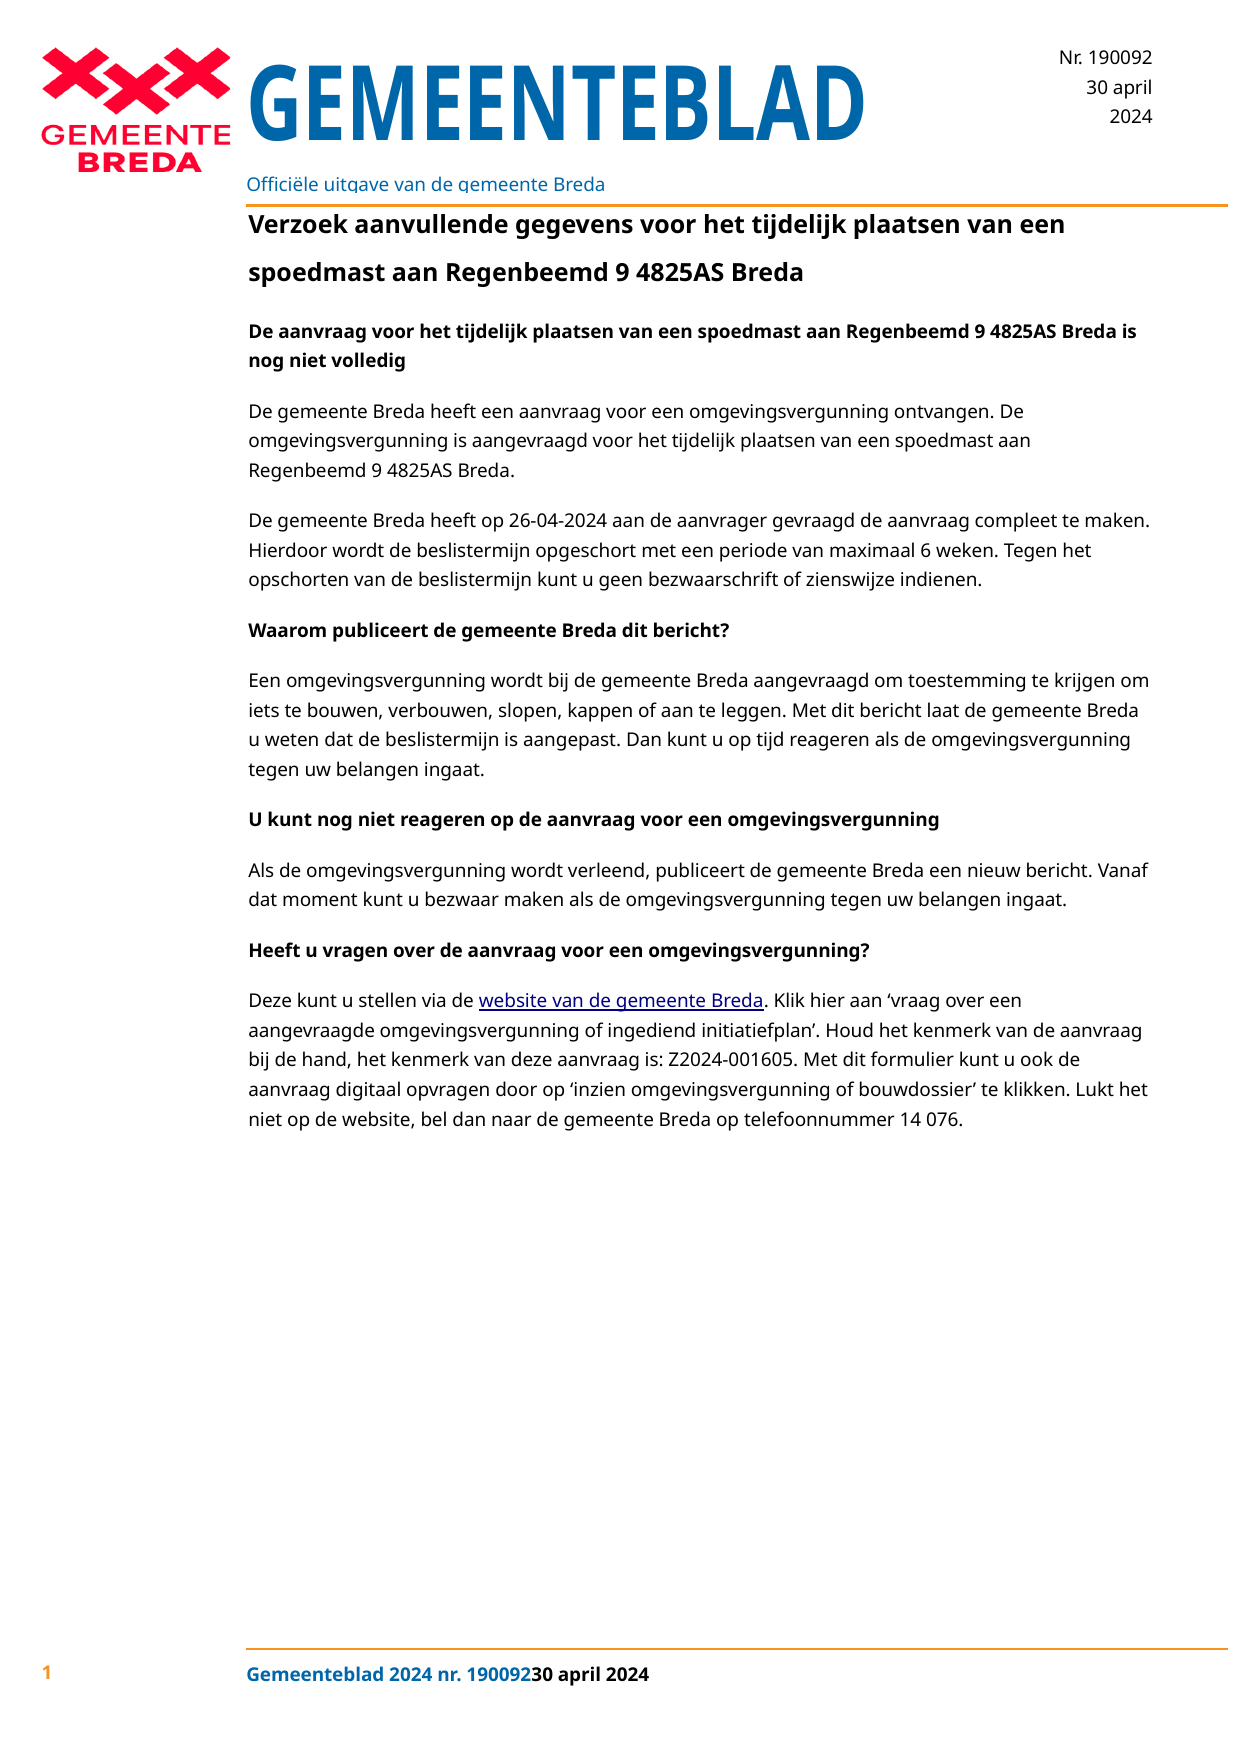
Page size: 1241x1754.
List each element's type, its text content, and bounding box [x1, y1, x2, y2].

text U kunt nog niet reageren op de aanvraag voor een omgevingsvergunning [248, 807, 1152, 832]
text Verzoek aanvullende gegevens voor het tijdelijk plaatsen van een spoedmast aan Regenbeemd 9 4825AS Breda [248, 207, 1152, 288]
text De gemeente Breda heeft een aanvraag voor een omgevingsvergunning ontvangen. De omgevingsvergunning is aangevraagd voor het tijdelijk plaatsen van een spoedmast aan Regenbeemd 9 4825AS Breda. [248, 398, 1152, 483]
text Waarom publiceert de gemeente Breda dit bericht? [248, 617, 1152, 643]
text Een omgevingsvergunning wordt bij de gemeente Breda aangevraagd om toestemming te krijgen om iets te bouwen, verbouwen, slopen, kappen of aan te leggen. Met dit bericht laat de gemeente Breda u weten dat de beslistermijn is aangepast. Dan kunt u op tijd reageren als de omgevingsvergunning tegen uw belangen ingaat. [248, 667, 1152, 782]
text Heeft u vragen over de aanvraag voor een omgevingsvergunning? [248, 937, 1152, 963]
text De aanvraag voor het tijdelijk plaatsen van een spoedmast aan Regenbeemd 9 4825AS Breda is nog niet volledig [248, 318, 1152, 373]
text Als de omgevingsvergunning wordt verleend, publiceert de gemeente Breda een nieuw bericht. Vanaf dat moment kunt u bezwaar maken als de omgevingsvergunning tegen uw belangen ingaat. [248, 857, 1152, 912]
picture [41, 47, 231, 172]
text Deze kunt u stellen via de website van de gemeente Breda. Klik hier aan ‘vraag over een aangevraagde omgevingsvergunning of ingediend initiatiefplan’. Houd het kenmerk van de aanvraag bij de hand, het kenmerk van deze aanvraag is: Z2024-001605. Met dit formulier kunt u ook de aanvraag digitaal opvragen door op ‘inzien omgevingsvergunning of bouwdossier’ te klikken. Lukt het niet op de website, bel dan naar de gemeente Breda op telefoonnummer 14 076. [248, 987, 1152, 1132]
text De gemeente Breda heeft op 26-04-2024 aan de aanvrager gevraagd de aanvraag compleet te maken. Hierdoor wordt de beslistermijn opgeschort met een periode van maximaal 6 weken. Tegen het opschorten van de beslistermijn kunt u geen bezwaarschrift of zienswijze indienen. [248, 507, 1152, 592]
